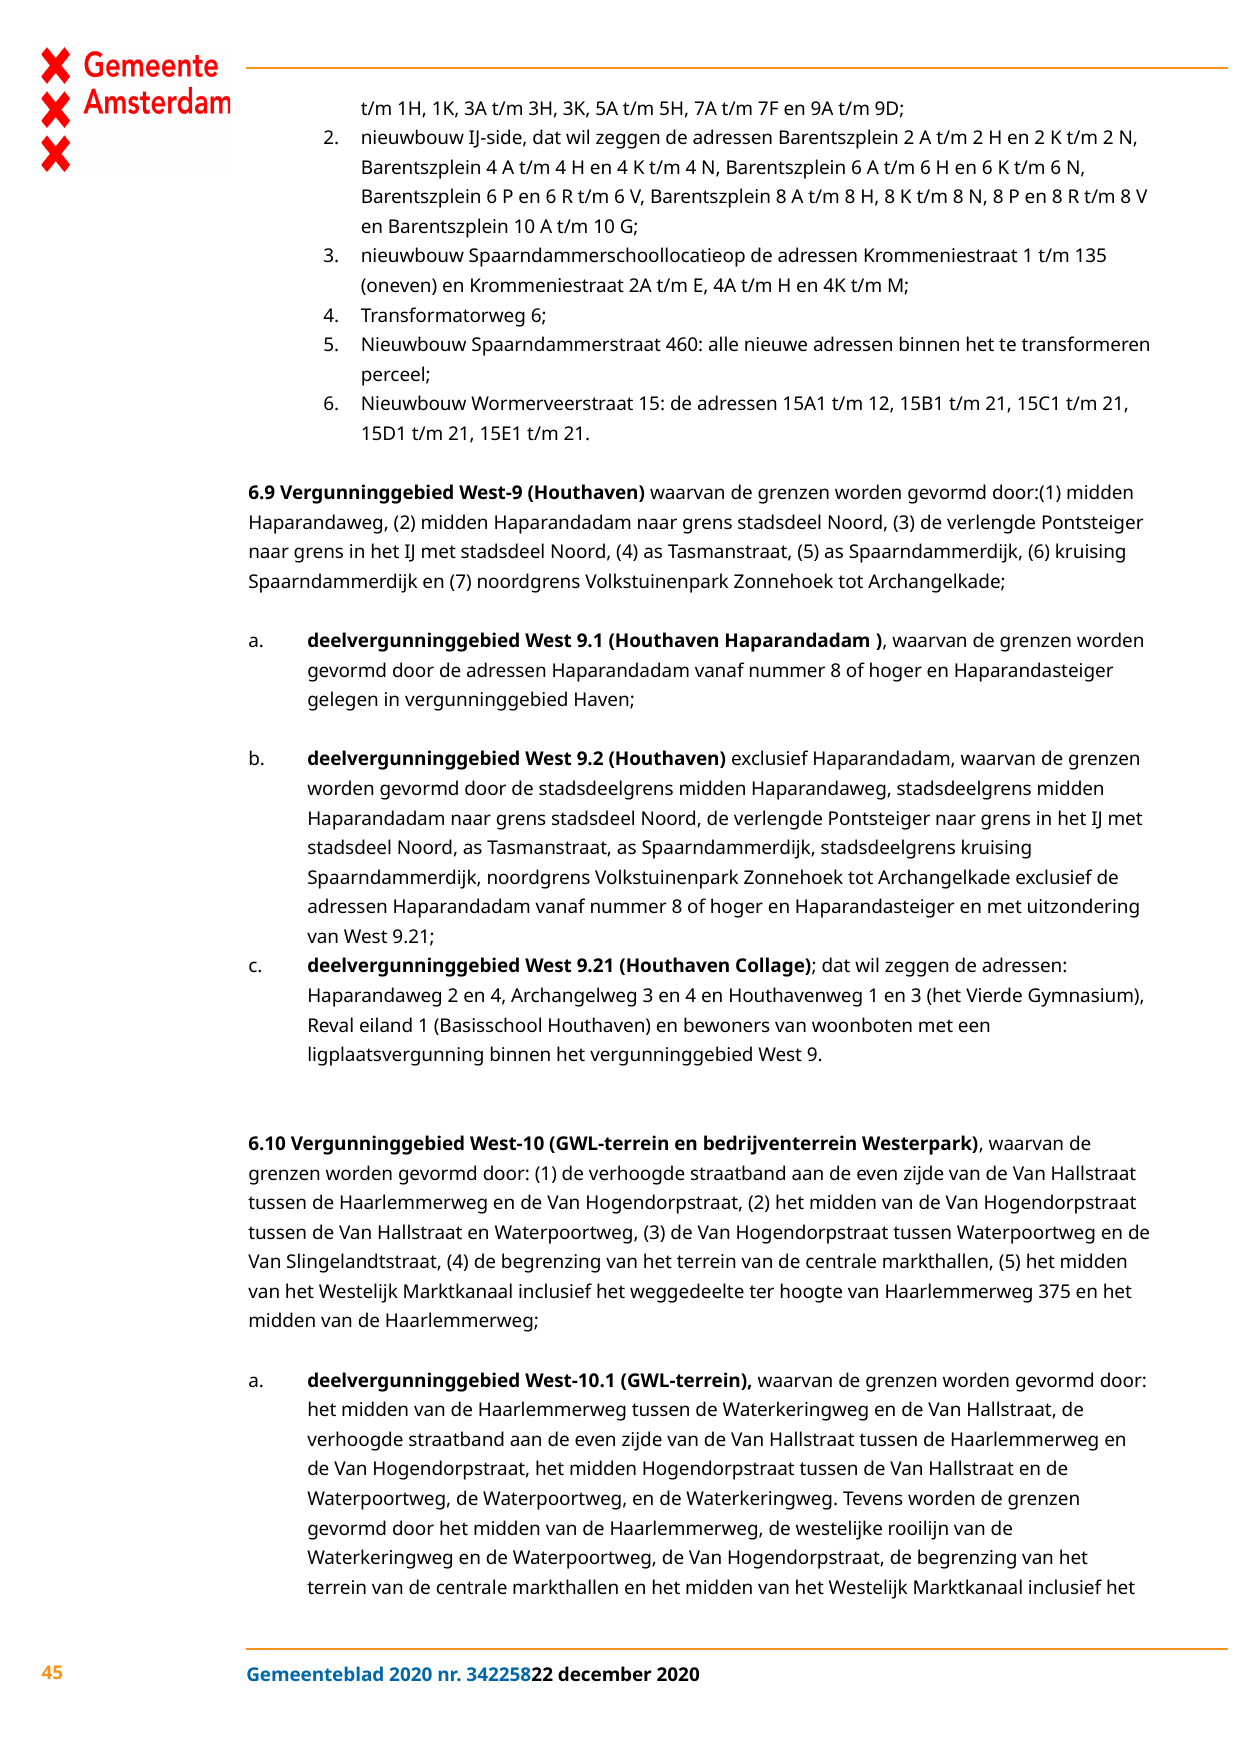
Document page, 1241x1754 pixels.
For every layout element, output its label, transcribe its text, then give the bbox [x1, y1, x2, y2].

list deelvergunninggebied West 9.1 (Houthaven Haparandadam ), waarvan de grenzen worden gevormd door de adressen Haparandadam vanaf nummer 8 of hoger en Haparandasteiger gelegen in vergunninggebied Haven; [248, 627, 1152, 712]
list Nieuwbouw Wormerveerstraat 15: de adressen 15A1 t/m 12, 15B1 t/m 21, 15C1 t/m 21, 15D1 t/m 21, 15E1 t/m 21. [323, 391, 1152, 446]
list Nieuwbouw Spaarndammerstraat 460: alle nieuwe adressen binnen het te transformeren perceel; [323, 331, 1152, 387]
list deelvergunninggebied West 9.2 (Houthaven) exclusief Haparandadam, waarvan de grenzen worden gevormd door de stadsdeelgrens midden Haparandaweg, stadsdeelgrens midden Haparandadam naar grens stadsdeel Noord, de verlengde Pontsteiger naar grens in het IJ met stadsdeel Noord, as Tasmanstraat, as Spaarndammerdijk, stadsdeelgrens kruising Spaarndammerdijk, noordgrens Volkstuinenpark Zonnehoek tot Archangelkade exclusief de adressen Haparandadam vanaf nummer 8 of hoger en Haparandasteiger en met uitzondering van West 9.21; [248, 746, 1152, 949]
list t/m 1H, 1K, 3A t/m 3H, 3K, 5A t/m 5H, 7A t/m 7F en 9A t/m 9D; [323, 95, 1152, 121]
list deelvergunninggebied West 9.21 (Houthaven Collage); dat wil zeggen de adressen: Haparandaweg 2 en 4, Archangelweg 3 en 4 en Houthavenweg 1 en 3 (het Vierde Gymnasium), Reval eiland 1 (Basisschool Houthaven) en bewoners van woonboten met een ligplaatsvergunning binnen het vergunninggebied West 9. [248, 953, 1152, 1067]
list Transformatorweg 6; [323, 302, 1152, 328]
list nieuwbouw Spaarndammerschoollocatieop de adressen Krommeniestraat 1 t/m 135 (oneven) en Krommeniestraat 2A t/m E, 4A t/m H en 4K t/m M; [323, 243, 1152, 298]
list deelvergunninggebied West-10.1 (GWL-terrein), waarvan de grenzen worden gevormd door: het midden van de Haarlemmerweg tussen de Waterkeringweg en de Van Hallstraat, de verhoogde straatband aan de even zijde van de Van Hallstraat tussen de Haarlemmerweg en de Van Hogendorpstraat, het midden Hogendorpstraat tussen de Van Hallstraat en de Waterpoortweg, de Waterpoortweg, en de Waterkeringweg. Tevens worden de grenzen gevormd door het midden van de Haarlemmerweg, de westelijke rooilijn van de Waterkeringweg en de Waterpoortweg, de Van Hogendorpstraat, de begrenzing van het terrein van de centrale markthallen en het midden van het Westelijk Marktkanaal inclusief het [248, 1367, 1152, 1600]
list nieuwbouw IJ-side, dat wil zeggen de adressen Barentszplein 2 A t/m 2 H en 2 K t/m 2 N, Barentszplein 4 A t/m 4 H en 4 K t/m 4 N, Barentszplein 6 A t/m 6 H en 6 K t/m 6 N, Barentszplein 6 P en 6 R t/m 6 V, Barentszplein 8 A t/m 8 H, 8 K t/m 8 N, 8 P en 8 R t/m 8 V en Barentszplein 10 A t/m 10 G; [323, 124, 1152, 239]
text 6.10 Vergunninggebied West-10 (GWL-terrein en bedrijventerrein Westerpark), waarvan de grenzen worden gevormd door: (1) de verhoogde straatband aan de even zijde van de Van Hallstraat tussen de Haarlemmerweg en de Van Hogendorpstraat, (2) het midden van de Van Hogendorpstraat tussen de Van Hallstraat en Waterpoortweg, (3) de Van Hogendorpstraat tussen Waterpoortweg en de Van Slingelandtstraat, (4) de begrenzing van het terrein van de centrale markthallen, (5) het midden van het Westelijk Marktkanaal inclusief het weggedeelte ter hoogte van Haarlemmerweg 375 en het midden van de Haarlemmerweg; [248, 1130, 1152, 1333]
picture [41, 47, 231, 172]
text 6.9 Vergunninggebied West-9 (Houthaven) waarvan de grenzen worden gevormd door:(1) midden Haparandaweg, (2) midden Haparandadam naar grens stadsdeel Noord, (3) de verlengde Pontsteiger naar grens in het IJ met stadsdeel Noord, (4) as Tasmanstraat, (5) as Spaarndammerdijk, (6) kruising Spaarndammerdijk en (7) noordgrens Volkstuinenpark Zonnehoek tot Archangelkade; [248, 479, 1152, 594]
